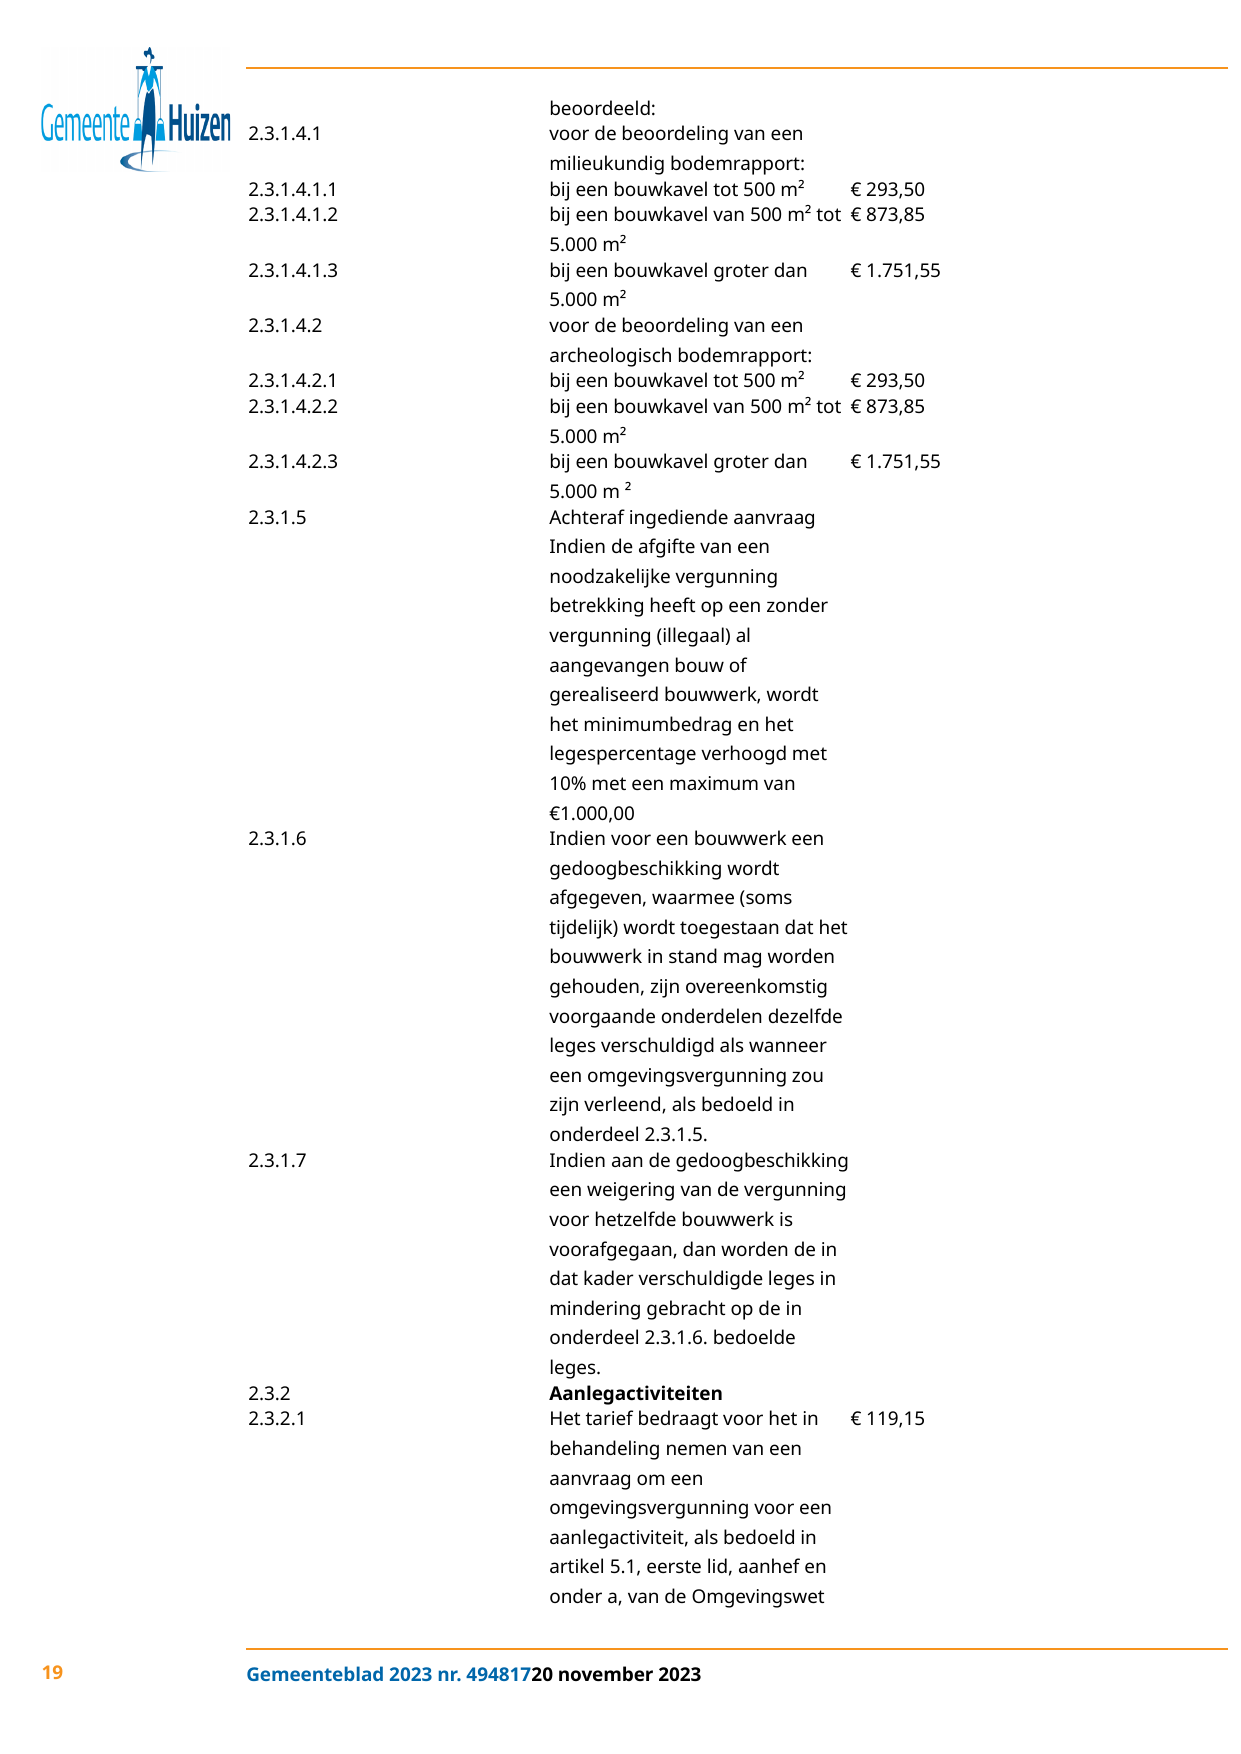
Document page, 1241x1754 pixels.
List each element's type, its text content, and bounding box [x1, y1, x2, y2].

table_cell [850, 312, 1152, 367]
table_cell € 293,50 [850, 368, 1152, 393]
table_cell 2.3.1.6 [248, 825, 549, 1147]
table_cell 2.3.2 [248, 1380, 549, 1406]
table_cell [850, 1380, 1152, 1406]
table_cell 2.3.2.1 [248, 1406, 549, 1609]
table_cell bij een bouwkavel groter dan 5.000 m² [549, 257, 850, 312]
table_cell € 1.751,55 [850, 449, 1152, 504]
table_cell [850, 95, 1152, 121]
table_cell 2.3.1.4.1.2 [248, 202, 549, 257]
table_cell 2.3.1.4.1.3 [248, 257, 549, 312]
table_cell 2.3.1.5 [248, 504, 549, 825]
table_cell bij een bouwkavel tot 500 m² [549, 176, 850, 202]
table_cell [850, 504, 1152, 825]
table_cell [850, 1147, 1152, 1380]
table_cell Het tarief bedraagt voor het in behandeling nemen van een aanvraag om een omgevingsvergunning voor een aanlegactiviteit, als bedoeld in artikel 5.1, eerste lid, aanhef en onder a, van de Omgevingswet [549, 1406, 850, 1609]
table_cell € 119,15 [850, 1406, 1152, 1609]
table_cell 2.3.1.7 [248, 1147, 549, 1380]
table_cell 2.3.1.4.2.3 [248, 449, 549, 504]
table_cell bij een bouwkavel groter dan 5.000 m ² [549, 449, 850, 504]
table_cell [850, 825, 1152, 1147]
table_cell Indien aan de gedoogbeschikking een weigering van de vergunning voor hetzelfde bouwwerk is voorafgegaan, dan worden de in dat kader verschuldigde leges in mindering gebracht op de in onderdeel 2.3.1.6. bedoelde leges. [549, 1147, 850, 1380]
table_cell 2.3.1.4.1 [248, 121, 549, 176]
table_cell 2.3.1.4.2.2 [248, 393, 549, 448]
table_cell bij een bouwkavel van 500 m² tot 5.000 m² [549, 202, 850, 257]
table_cell Achteraf ingediende aanvraag Indien de afgifte van een noodzakelijke vergunning betrekking heeft op een zonder vergunning (illegaal) al aangevangen bouw of gerealiseerd bouwwerk, wordt het minimumbedrag en het legespercentage verhoogd met 10% met een maximum van €1.000,00 [549, 504, 850, 825]
table_cell 2.3.1.4.2.1 [248, 368, 549, 393]
table_cell beoordeeld: [549, 95, 850, 121]
table_cell € 1.751,55 [850, 257, 1152, 312]
table_cell voor de beoordeling van een archeologisch bodemrapport: [549, 312, 850, 367]
table_cell € 293,50 [850, 176, 1152, 202]
table_cell bij een bouwkavel van 500 m² tot 5.000 m² [549, 393, 850, 448]
table_cell [248, 95, 549, 121]
table_cell € 873,85 [850, 202, 1152, 257]
table_cell voor de beoordeling van een milieukundig bodemrapport: [549, 121, 850, 176]
table_cell 2.3.1.4.2 [248, 312, 549, 367]
table_cell bij een bouwkavel tot 500 m² [549, 368, 850, 393]
picture [41, 47, 231, 172]
table_cell € 873,85 [850, 393, 1152, 448]
table_cell Aanlegactiviteiten [549, 1380, 850, 1406]
table_cell [850, 121, 1152, 176]
table_cell 2.3.1.4.1.1 [248, 176, 549, 202]
table_cell Indien voor een bouwwerk een gedoogbeschikking wordt afgegeven, waarmee (soms tijdelijk) wordt toegestaan dat het bouwwerk in stand mag worden gehouden, zijn overeenkomstig voorgaande onderdelen dezelfde leges verschuldigd als wanneer een omgevingsvergunning zou zijn verleend, als bedoeld in onderdeel 2.3.1.5. [549, 825, 850, 1147]
